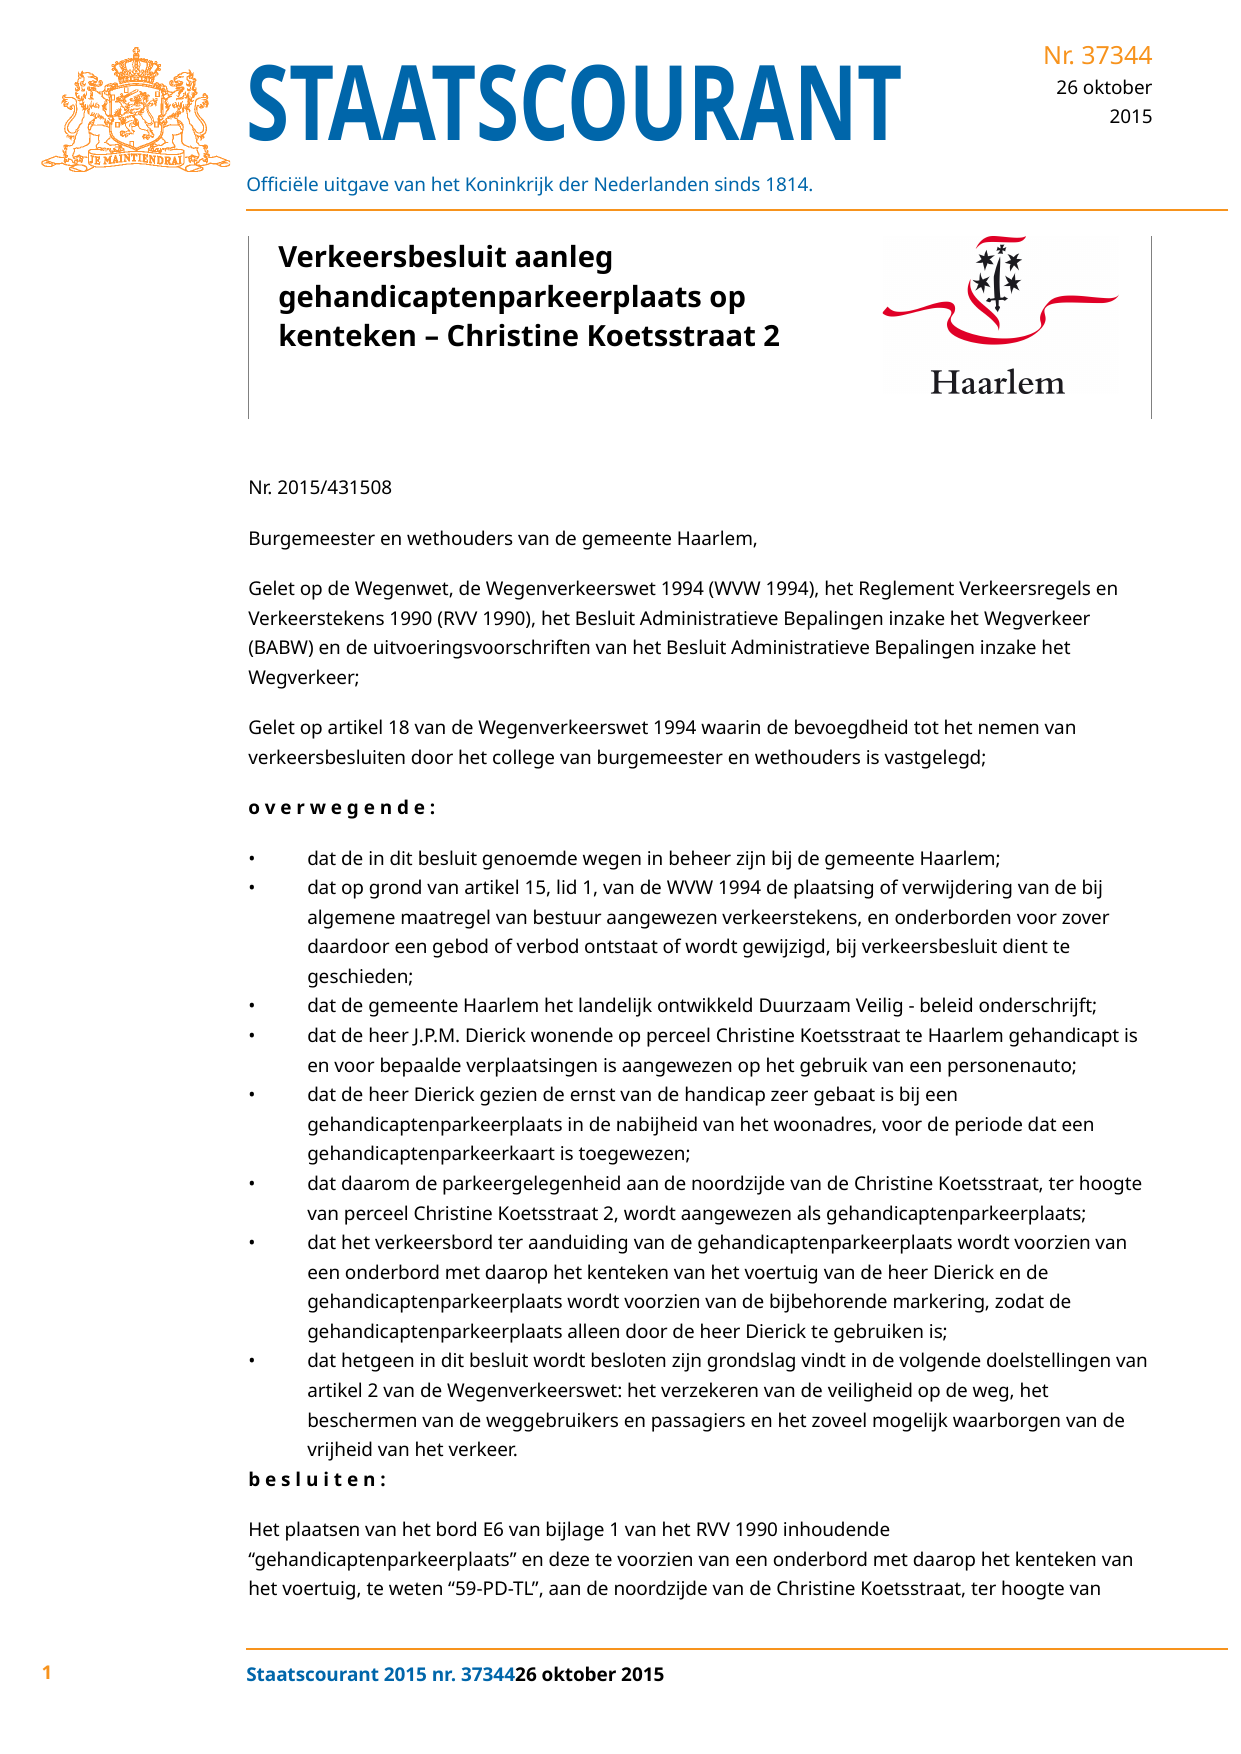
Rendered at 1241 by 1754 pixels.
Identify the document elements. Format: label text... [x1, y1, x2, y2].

list dat daarom de parkeergelegenheid aan de noordzijde van de Christine Koetsstraat, ter hoogte van perceel Christine Koetsstraat 2, wordt aangewezen als gehandicaptenparkeerplaats; [248, 1170, 1152, 1225]
table_header Verkeersbesluit aanleg gehandicaptenparkeerplaats op kenteken – Christine Koetsstraat 2 [249, 236, 850, 419]
list dat hetgeen in dit besluit wordt besloten zijn grondslag vindt in de volgende doelstellingen van artikel 2 van de Wegenverkeerswet: het verzekeren van de veiligheid op de weg, het beschermen van de weggebruikers en passagiers en het zoveel mogelijk waarborgen van de vrijheid van het verkeer. [248, 1348, 1152, 1462]
text Gelet op de Wegenwet, de Wegenverkeerswet 1994 (WVW 1994), het Reglement Verkeersregels en Verkeerstekens 1990 (RVV 1990), het Besluit Administratieve Bepalingen inzake het Wegverkeer (BABW) en de uitvoeringsvoorschriften van het Besluit Administratieve Bepalingen inzake het Wegverkeer; [248, 575, 1152, 689]
list dat de gemeente Haarlem het landelijk ontwikkeld Duurzaam Veilig - beleid onderschrijft; [248, 993, 1152, 1018]
text Burgemeester en wethouders van de gemeente Haarlem, [248, 525, 1152, 550]
list dat op grond van artikel 15, lid 1, van de WVW 1994 de plaatsing of verwijdering van de bij algemene maatregel van bestuur aangewezen verkeerstekens, en onderborden voor zover daardoor een gebod of verbod ontstaat of wordt gewijzigd, bij verkeersbesluit dient te geschieden; [248, 874, 1152, 989]
text Het plaatsen van het bord E6 van bijlage 1 van het RVV 1990 inhoudende “gehandicaptenparkeerplaats” en deze te voorzien van een onderbord met daarop het kenteken van het voertuig, te weten “59-PD-TL”, aan de noordzijde van de Christine Koetsstraat, ter hoogte van [248, 1516, 1152, 1601]
text Nr. 2015/431508 [248, 474, 1152, 500]
list dat de heer J.P.M. Dierick wonende op perceel Christine Koetsstraat te Haarlem gehandicapt is en voor bepaalde verplaatsingen is aangewezen op het gebruik van een personenauto; [248, 1022, 1152, 1077]
text o v e r w e g e n d e : [248, 794, 1152, 820]
table_header [850, 236, 1151, 419]
text Gelet op artikel 18 van de Wegenverkeerswet 1994 waarin de bevoegdheid tot het nemen van verkeersbesluiten door het college van burgemeester en wethouders is vastgelegd; [248, 714, 1152, 769]
list dat de heer Dierick gezien de ernst van de handicap zeer gebaat is bij een gehandicaptenparkeerplaats in de nabijheid van het woonadres, voor de periode dat een gehandicaptenparkeerkaart is toegewezen; [248, 1081, 1152, 1166]
picture [882, 236, 1119, 394]
picture [41, 47, 231, 172]
list dat het verkeersbord ter aanduiding van de gehandicaptenparkeerplaats wordt voorzien van een onderbord met daarop het kenteken van het voertuig van de heer Dierick en de gehandicaptenparkeerplaats wordt voorzien van de bijbehorende markering, zodat de gehandicaptenparkeerplaats alleen door de heer Dierick te gebruiken is; [248, 1229, 1152, 1344]
text b e s l u i t e n : [248, 1466, 1152, 1492]
list dat de in dit besluit genoemde wegen in beheer zijn bij de gemeente Haarlem; [248, 845, 1152, 870]
